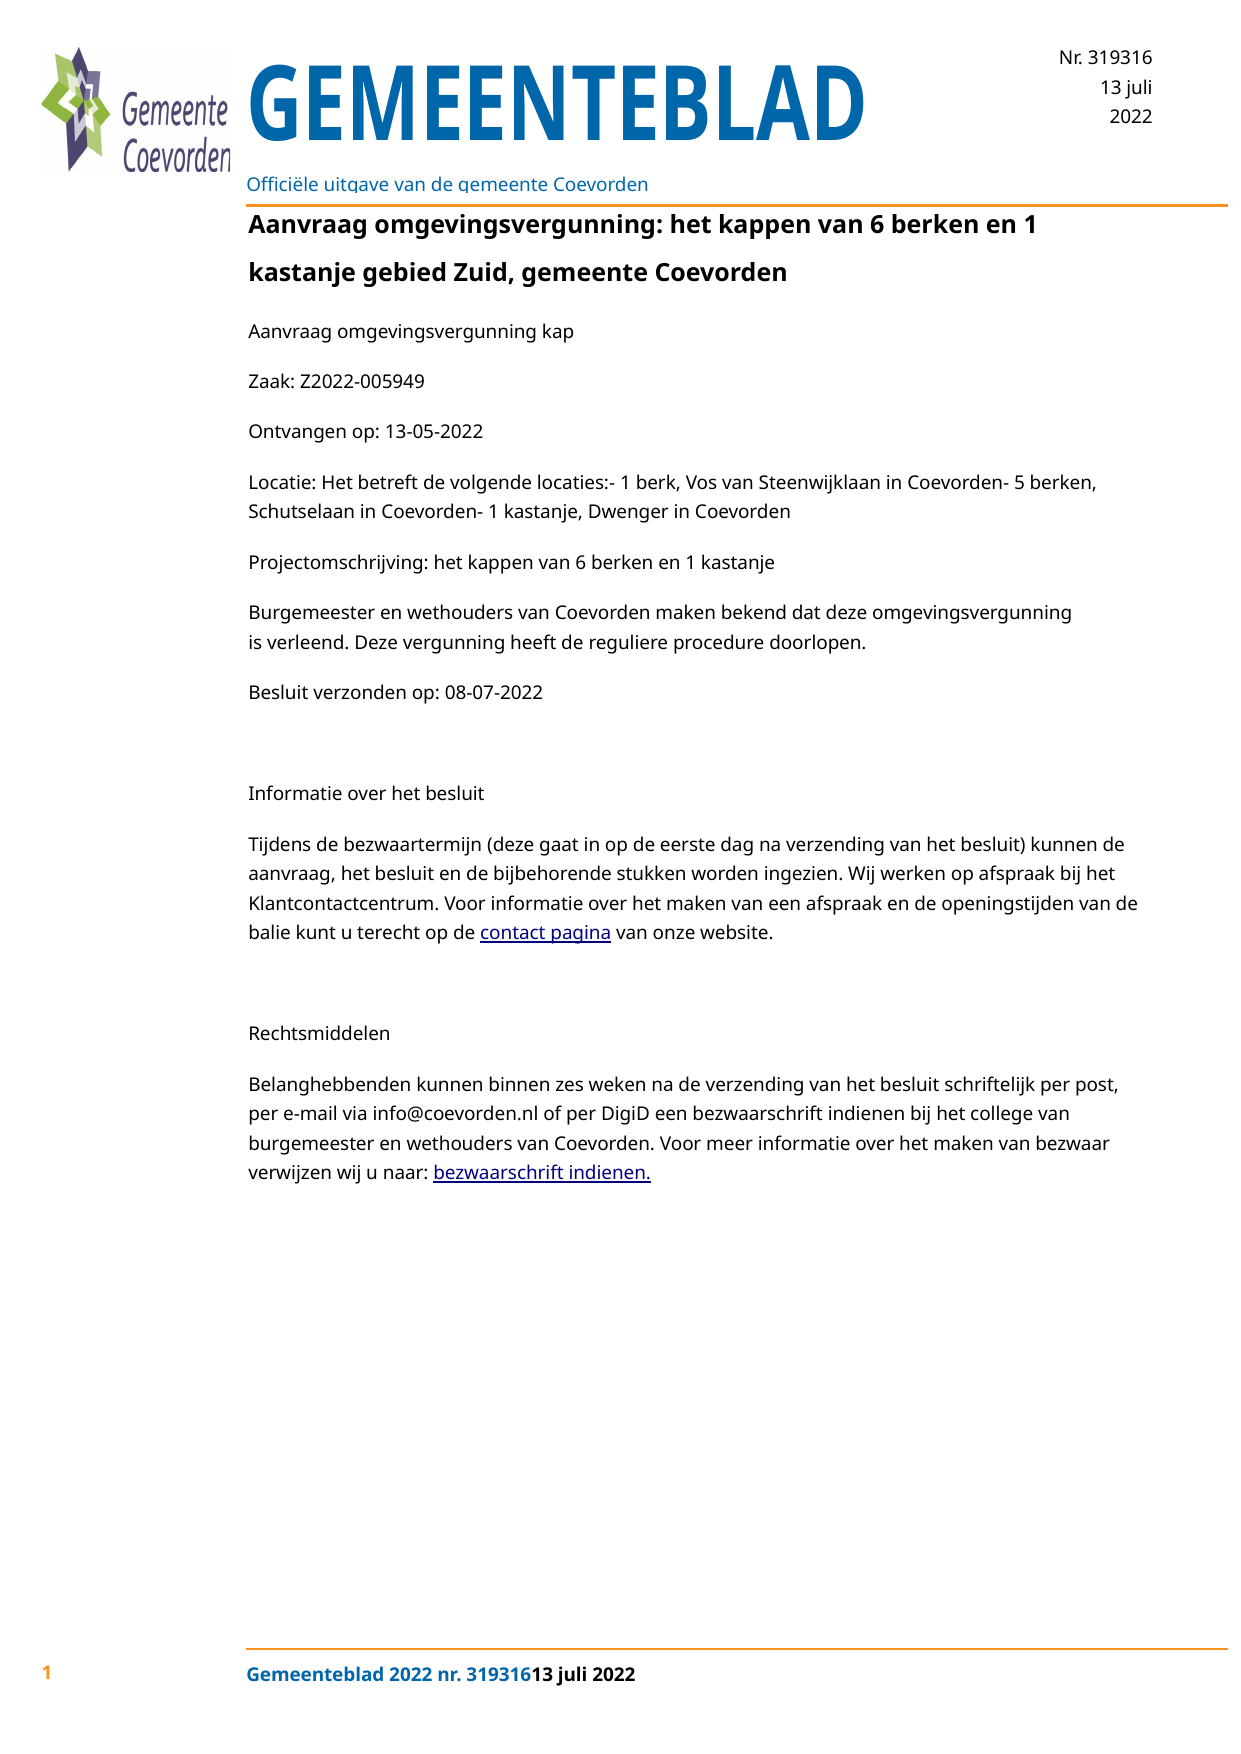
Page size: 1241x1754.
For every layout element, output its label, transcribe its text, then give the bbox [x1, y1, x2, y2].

text Burgemeester en wethouders van Coevorden maken bekend dat deze omgevingsvergunning is verleend. Deze vergunning heeft de reguliere procedure doorlopen. [248, 599, 1152, 655]
text Zaak: Z2022-005949 [248, 368, 1152, 394]
text Ontvangen op: 13-05-2022 [248, 419, 1152, 444]
text Belanghebbenden kunnen binnen zes weken na de verzending van het besluit schriftelijk per post, per e-mail via info@coevorden.nl of per DigiD een bezwaarschrift indienen bij het college van burgemeester en wethouders van Coevorden. Voor meer informatie over het maken van bezwaar verwijzen wij u naar: bezwaarschrift indienen. [248, 1071, 1152, 1185]
text Informatie over het besluit [248, 780, 1152, 806]
text Besluit verzonden op: 08-07-2022 [248, 679, 1152, 705]
text Projectomschrijving: het kappen van 6 berken en 1 kastanje [248, 549, 1152, 575]
picture [41, 47, 231, 172]
text Tijdens de bezwaartermijn (deze gaat in op de eerste dag na verzending van het besluit) kunnen de aanvraag, het besluit en de bijbehorende stukken worden ingezien. Wij werken op afspraak bij het Klantcontactcentrum. Voor informatie over het maken van een afspraak en de openingstijden van de balie kunt u terecht op de contact pagina van onze website. [248, 831, 1152, 945]
text Aanvraag omgevingsvergunning kap [248, 318, 1152, 344]
text Aanvraag omgevingsvergunning: het kappen van 6 berken en 1 kastanje gebied Zuid, gemeente Coevorden [248, 207, 1152, 288]
text Locatie: Het betreft de volgende locaties:- 1 berk, Vos van Steenwijklaan in Coevorden- 5 berken, Schutselaan in Coevorden- 1 kastanje, Dwenger in Coevorden [248, 469, 1152, 524]
text Rechtsmiddelen [248, 1020, 1152, 1046]
